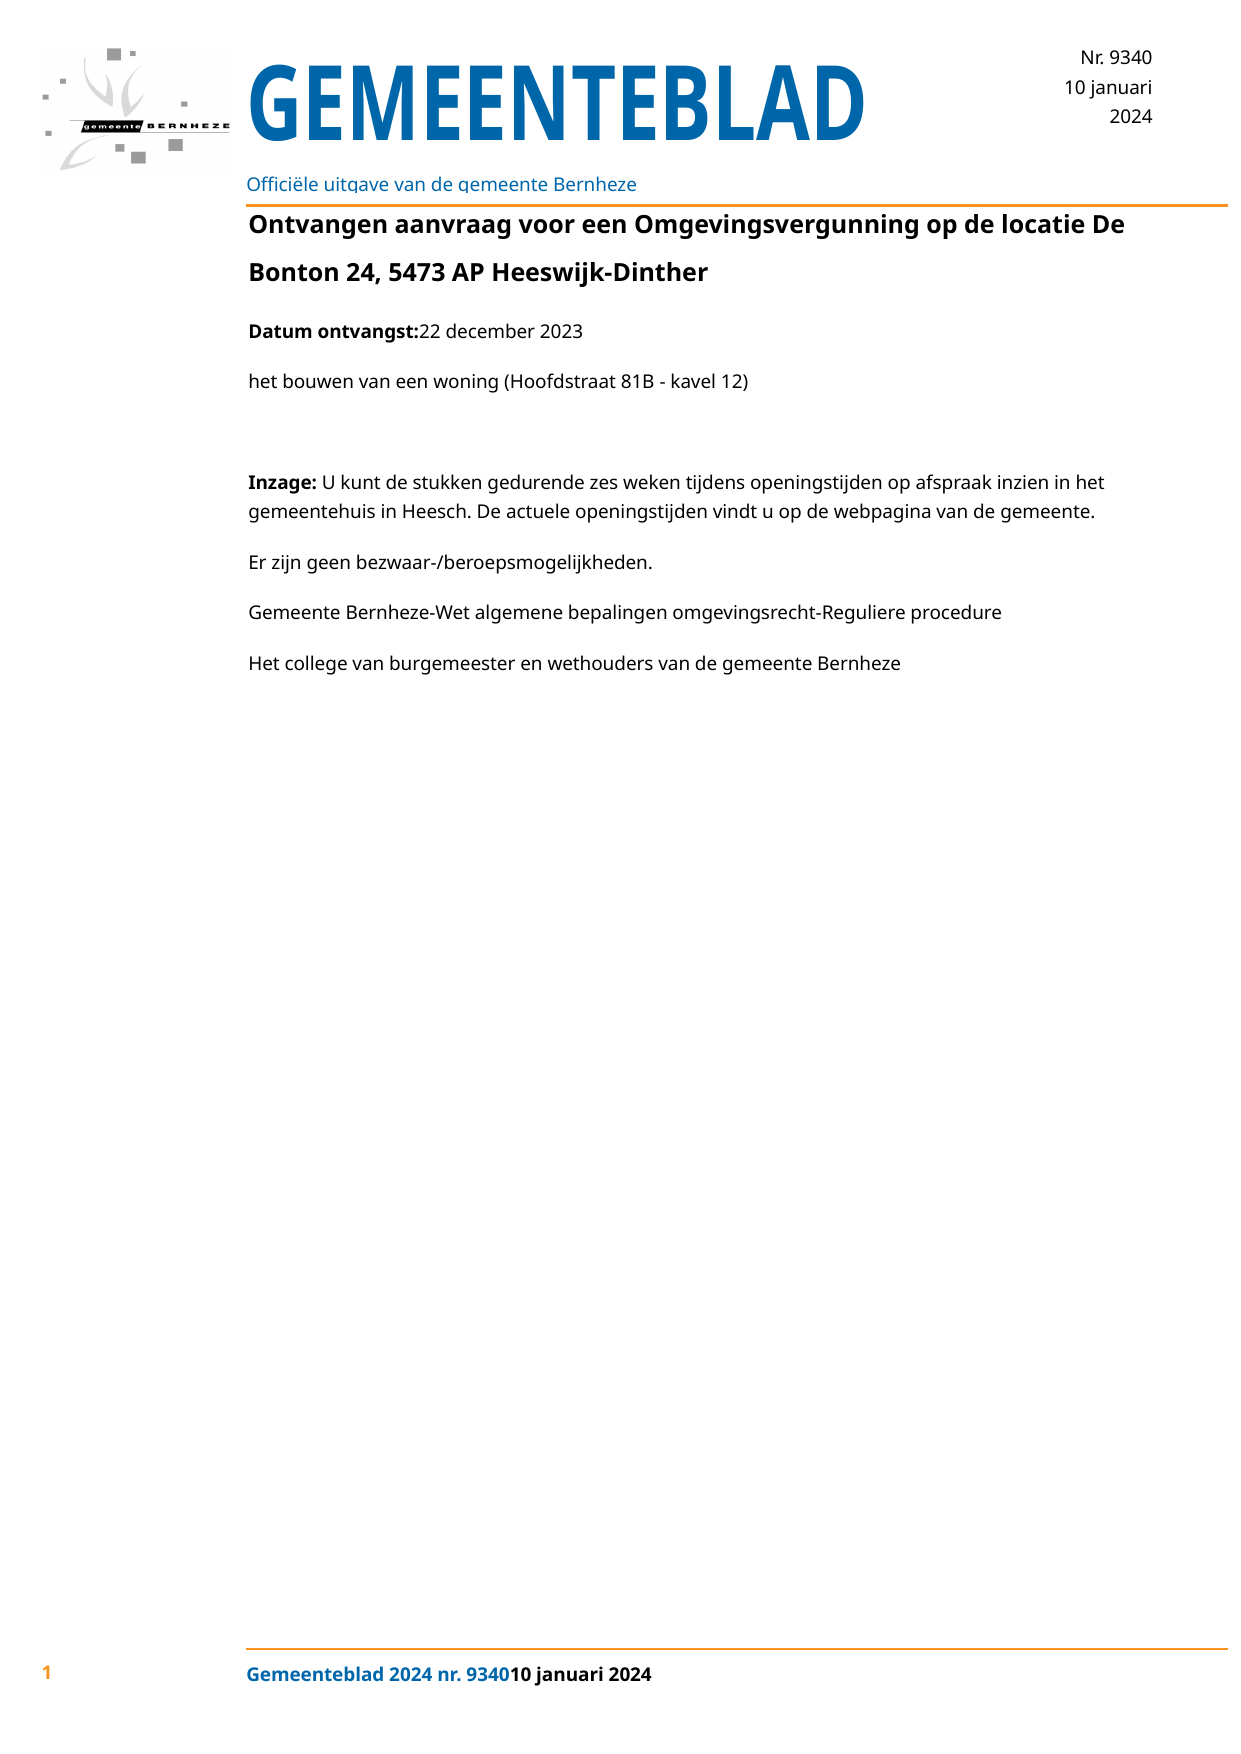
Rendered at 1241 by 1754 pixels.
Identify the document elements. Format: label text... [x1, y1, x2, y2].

text Inzage: U kunt de stukken gedurende zes weken tijdens openingstijden op afspraak inzien in het gemeentehuis in Heesch. De actuele openingstijden vindt u op de webpagina van de gemeente. [248, 469, 1152, 524]
text het bouwen van een woning (Hoofdstraat 81B - kavel 12) [248, 368, 1152, 394]
text Ontvangen aanvraag voor een Omgevingsvergunning op de locatie De Bonton 24, 5473 AP Heeswijk-Dinther [248, 207, 1152, 288]
text Er zijn geen bezwaar-/beroepsmogelijkheden. [248, 549, 1152, 575]
text Gemeente Bernheze-Wet algemene bepalingen omgevingsrecht-Reguliere procedure [248, 599, 1152, 625]
text Datum ontvangst:22 december 2023 [248, 318, 1152, 344]
text Het college van burgemeester en wethouders van de gemeente Bernheze [248, 650, 1152, 676]
picture [41, 47, 231, 172]
